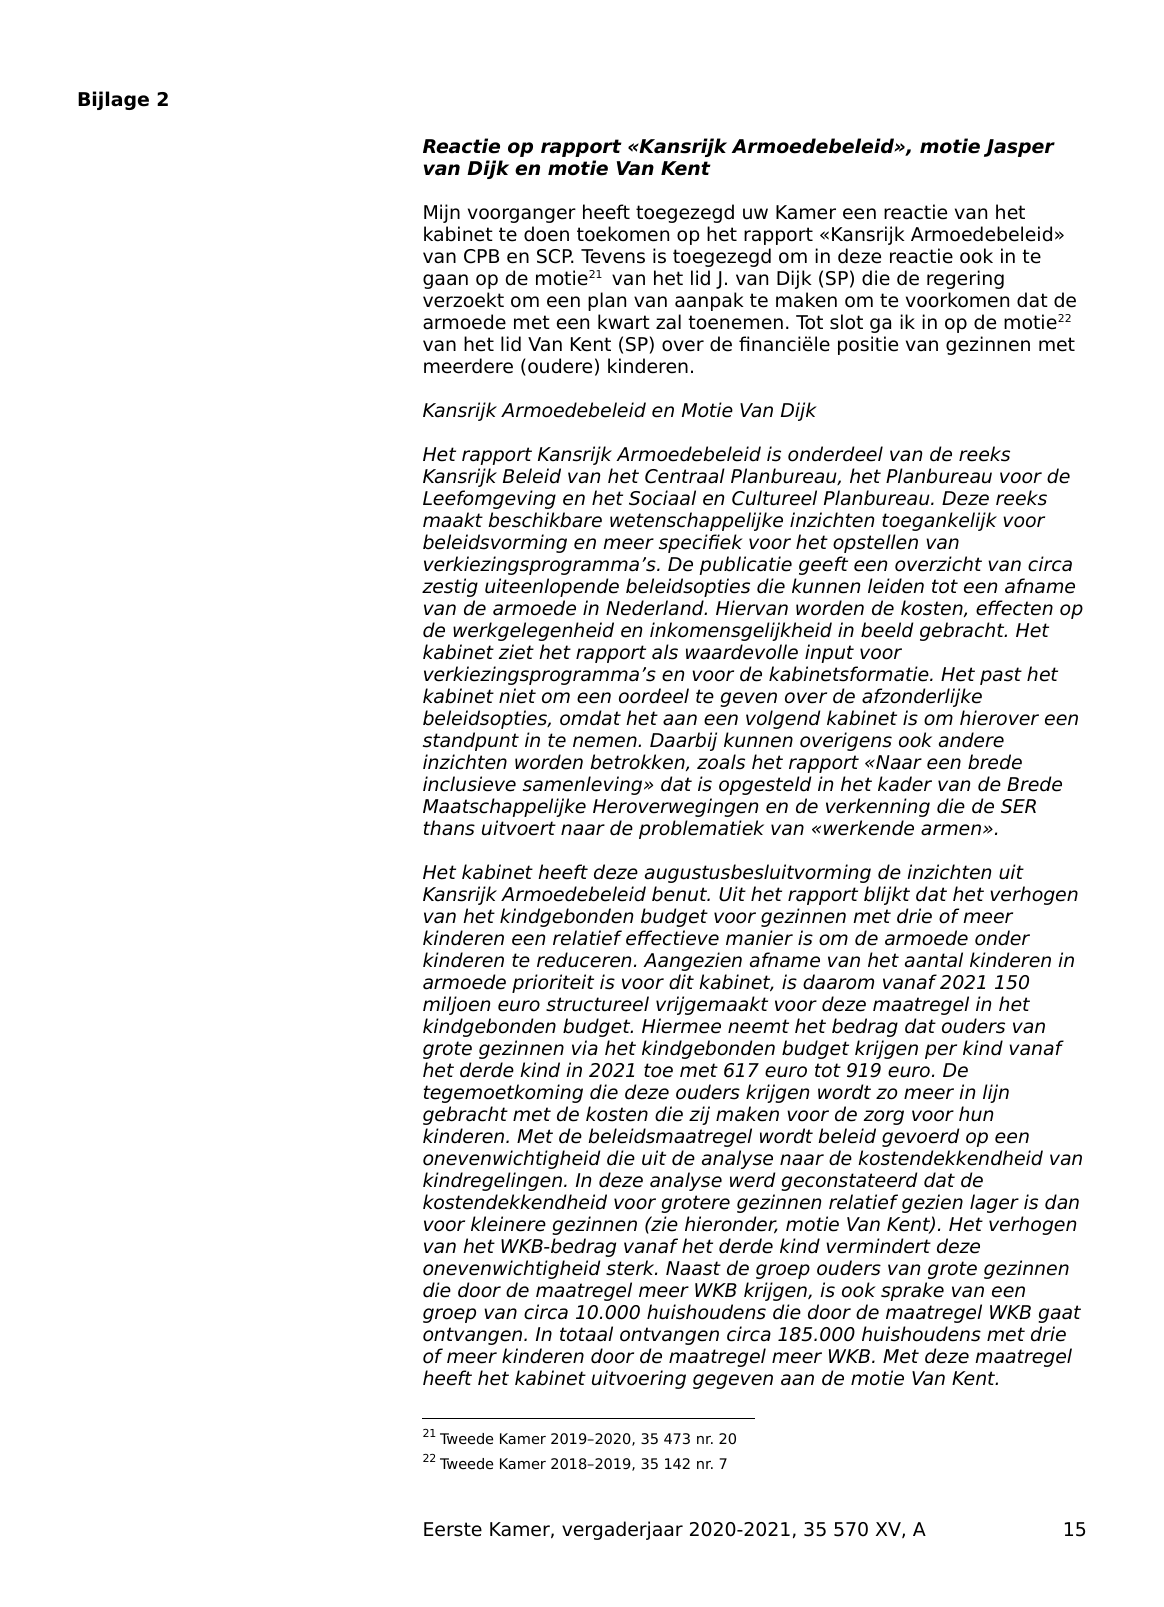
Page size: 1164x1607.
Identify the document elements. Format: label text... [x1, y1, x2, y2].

text Mijn voorganger heeft toegezegd uw Kamer een reactie van het kabinet te doen toekomen op het rapport «Kansrijk Armoedebeleid» van CPB en SCP. Tevens is toegezegd om in deze reactie ook in te gaan op de motie van het lid J. van Dijk (SP) die de regering verzoekt om een plan van aanpak te maken om te voorkomen dat de armoede met een kwart zal toenemen. Tot slot ga ik in op de motie van het lid Van Kent (SP) over de financiële positie van gezinnen met meerdere (oudere) kinderen. [422, 202, 1087, 378]
text Tweede Kamer 2019–2020, 35 473 nr. 20 [422, 1427, 1087, 1449]
subtitle Reactie op rapport «Kansrijk Armoedebeleid», motie Jasper van Dijk en motie Van Kent [422, 136, 1087, 180]
text Tweede Kamer 2018–2019, 35 142 nr. 7 [422, 1452, 1087, 1474]
text Het kabinet heeft deze augustusbesluitvorming de inzichten uit Kansrijk Armoedebeleid benut. Uit het rapport blijkt dat het verhogen van het kindgebonden budget voor gezinnen met drie of meer kinderen een relatief effectieve manier is om de armoede onder kinderen te reduceren. Aangezien afname van het aantal kinderen in armoede prioriteit is voor dit kabinet, is daarom vanaf 2021 150 miljoen euro structureel vrijgemaakt voor deze maatregel in het kindgebonden budget. Hiermee neemt het bedrag dat ouders van grote gezinnen via het kindgebonden budget krijgen per kind vanaf het derde kind in 2021 toe met 617 euro tot 919 euro. De tegemoetkoming die deze ouders krijgen wordt zo meer in lijn gebracht met de kosten die zij maken voor de zorg voor hun kinderen. Met de beleidsmaatregel wordt beleid gevoerd op een onevenwichtigheid die uit de analyse naar de kostendekkendheid van kindregelingen. In deze analyse werd geconstateerd dat de kostendekkendheid voor grotere gezinnen relatief gezien lager is dan voor kleinere gezinnen (zie hieronder, motie Van Kent). Het verhogen van het WKB-bedrag vanaf het derde kind vermindert deze onevenwichtigheid sterk. Naast de groep ouders van grote gezinnen die door de maatregel meer WKB krijgen, is ook sprake van een groep van circa 10.000 huishoudens die door de maatregel WKB gaat ontvangen. In totaal ontvangen circa 185.000 huishoudens met drie of meer kinderen door de maatregel meer WKB. Met deze maatregel heeft het kabinet uitvoering gegeven aan de motie Van Kent. [422, 862, 1087, 1390]
text Het rapport Kansrijk Armoedebeleid is onderdeel van de reeks Kansrijk Beleid van het Centraal Planbureau, het Planbureau voor de Leefomgeving en het Sociaal en Cultureel Planbureau. Deze reeks maakt beschikbare wetenschappelijke inzichten toegankelijk voor beleidsvorming en meer specifiek voor het opstellen van verkiezingsprogramma’s. De publicatie geeft een overzicht van circa zestig uiteenlopende beleidsopties die kunnen leiden tot een afname van de armoede in Nederland. Hiervan worden de kosten, effecten op de werkgelegenheid en inkomensgelijkheid in beeld gebracht. Het kabinet ziet het rapport als waardevolle input voor verkiezingsprogramma’s en voor de kabinetsformatie. Het past het kabinet niet om een oordeel te geven over de afzonderlijke beleidsopties, omdat het aan een volgend kabinet is om hierover een standpunt in te nemen. Daarbij kunnen overigens ook andere inzichten worden betrokken, zoals het rapport «Naar een brede inclusieve samenleving» dat is opgesteld in het kader van de Brede Maatschappelijke Heroverwegingen en de verkenning die de SER thans uitvoert naar de problematiek van «werkende armen». [422, 444, 1087, 840]
subtitle Bijlage 2 [77, 89, 1087, 111]
subtitle Kansrijk Armoedebeleid en Motie Van Dijk [422, 400, 1087, 422]
